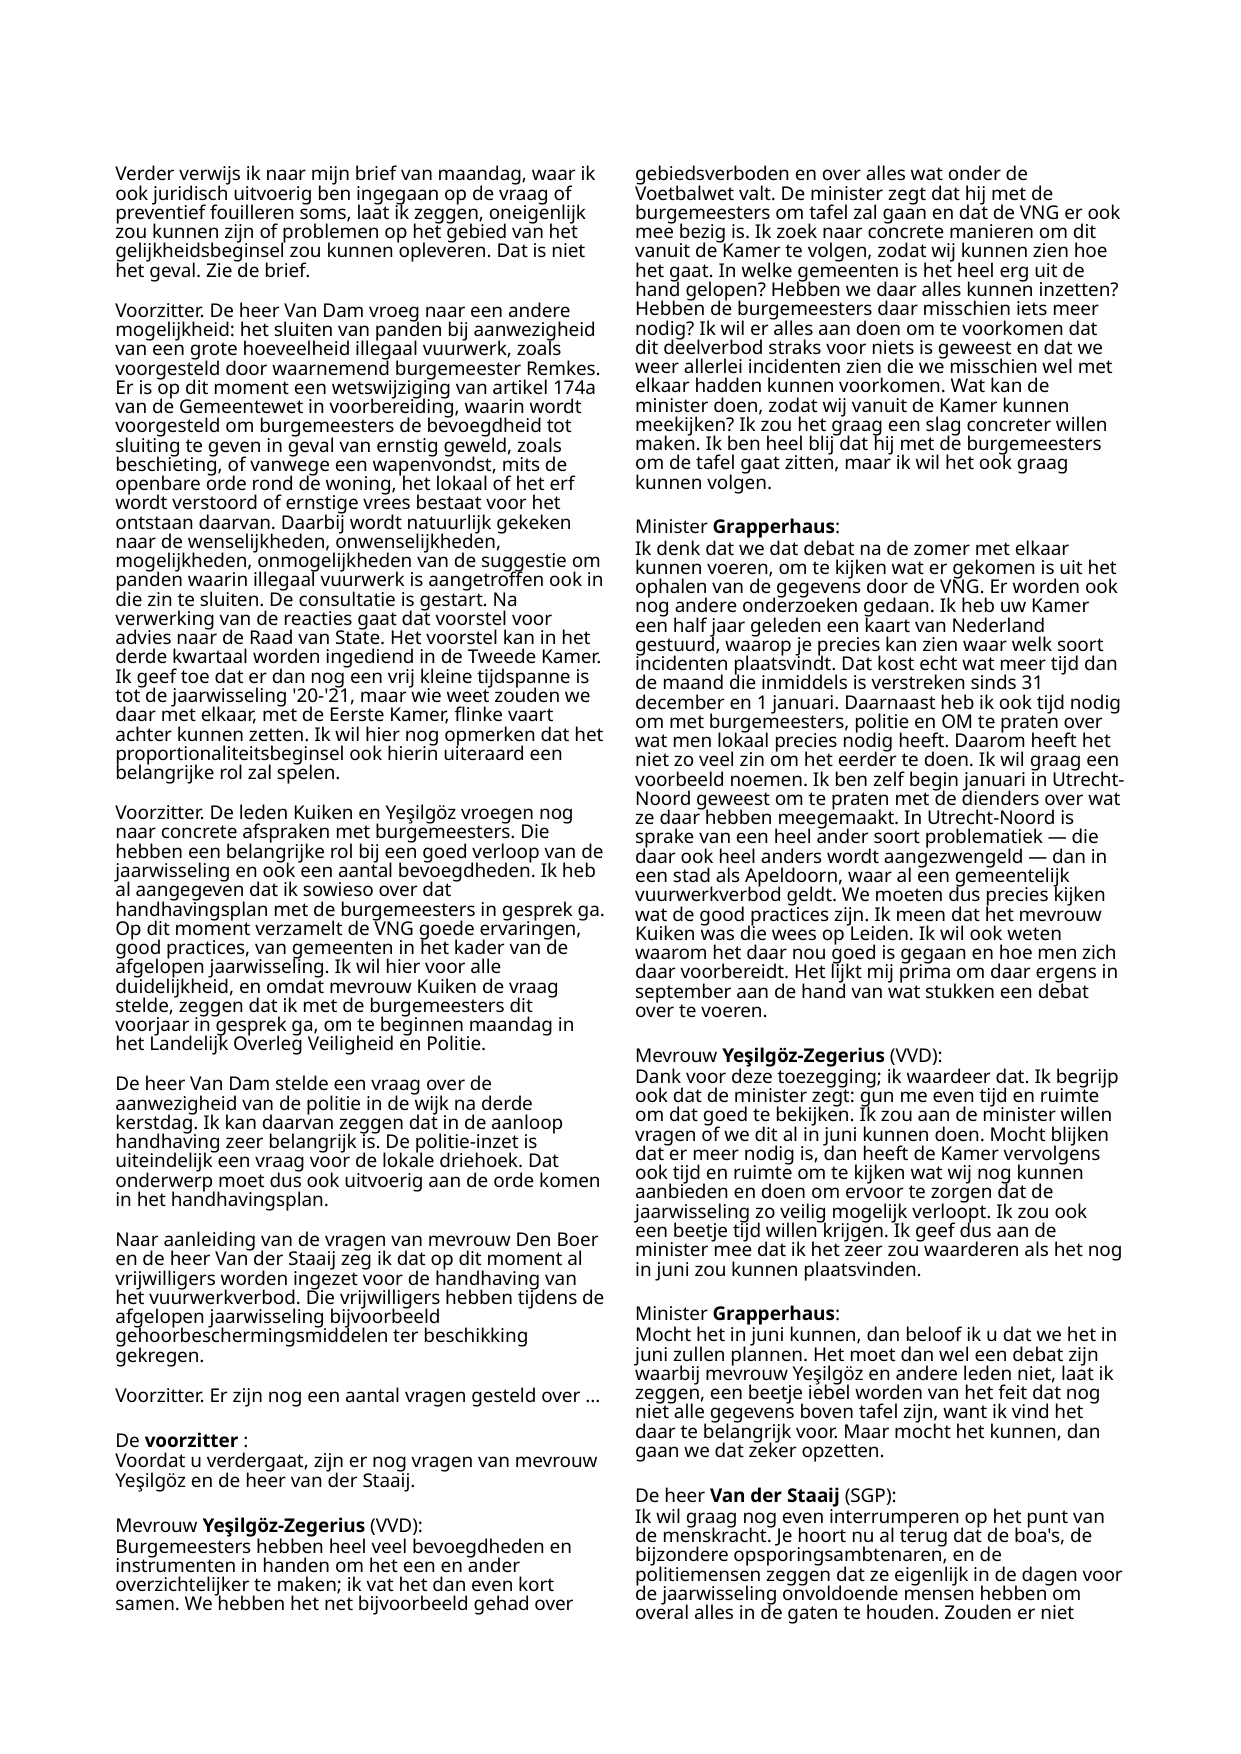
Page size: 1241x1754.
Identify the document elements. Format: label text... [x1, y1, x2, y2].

text Minister Grapperhaus: [635, 514, 1125, 539]
text De heer Van Dam stelde een vraag over de aanwezigheid van de politie in de wijk na derde kerstdag. Ik kan daarvan zeggen dat in de aanloop handhaving zeer belangrijk is. De politie-inzet is uiteindelijk een vraag voor de lokale driehoek. Dat onderwerp moet dus ook uitvoerig aan de orde komen in het handhavingsplan. [115, 1075, 605, 1210]
text Voorzitter. De leden Kuiken en Yeşilgöz vroegen nog naar concrete afspraken met burgemeesters. Die hebben een belangrijke rol bij een goed verloop van de jaarwisseling en ook een aantal bevoegdheden. Ik heb al aangegeven dat ik sowieso over dat handhavingsplan met de burgemeesters in gesprek ga. Op dit moment verzamelt de VNG goede ervaringen, good practices, van gemeenten in het kader van de afgelopen jaarwisseling. Ik wil hier voor alle duidelijkheid, en omdat mevrouw Kuiken de vraag stelde, zeggen dat ik met de burgemeesters dit voorjaar in gesprek ga, om te beginnen maandag in het Landelijk Overleg Veiligheid en Politie. [115, 804, 605, 1055]
text Voordat u verdergaat, zijn er nog vragen van mevrouw Yeşilgöz en de heer van der Staaij. [115, 1452, 605, 1491]
text Burgemeesters hebben heel veel bevoegdheden en instrumenten in handen om het een en ander overzichtelijker te maken; ik vat het dan even kort samen. We hebben het net bijvoorbeeld gehad over [115, 1538, 605, 1615]
text Naar aanleiding van de vragen van mevrouw Den Boer en de heer Van der Staaij zeg ik dat op dit moment al vrijwilligers worden ingezet voor de handhaving van het vuurwerkverbod. Die vrijwilligers hebben tijdens de afgelopen jaarwisseling bijvoorbeeld gehoorbeschermingsmiddelen ter beschikking gekregen. [115, 1231, 605, 1366]
text Mevrouw Yeşilgöz-Zegerius (VVD): [635, 1042, 1125, 1068]
text Voorzitter. De heer Van Dam vroeg naar een andere mogelijkheid: het sluiten van panden bij aanwezigheid van een grote hoeveelheid illegaal vuurwerk, zoals voorgesteld door waarnemend burgemeester Remkes. Er is op dit moment een wetswijziging van artikel 174a van de Gemeentewet in voorbereiding, waarin wordt voorgesteld om burgemeesters de bevoegdheid tot sluiting te geven in geval van ernstig geweld, zoals beschieting, of vanwege een wapenvondst, mits de openbare orde rond de woning, het lokaal of het erf wordt verstoord of ernstige vrees bestaat voor het ontstaan daarvan. Daarbij wordt natuurlijk gekeken naar de wenselijkheden, onwenselijkheden, mogelijkheden, onmogelijkheden van de suggestie om panden waarin illegaal vuurwerk is aangetroffen ook in die zin te sluiten. De consultatie is gestart. Na verwerking van de reacties gaat dat voorstel voor advies naar de Raad van State. Het voorstel kan in het derde kwartaal worden ingediend in de Tweede Kamer. Ik geef toe dat er dan nog een vrij kleine tijdspanne is tot de jaarwisseling '20-'21, maar wie weet zouden we daar met elkaar, met de Eerste Kamer, flinke vaart achter kunnen zetten. Ik wil hier nog opmerken dat het proportionaliteitsbeginsel ook hierin uiteraard een belangrijke rol zal spelen. [115, 302, 605, 783]
text Mevrouw Yeşilgöz-Zegerius (VVD): [115, 1512, 605, 1538]
text De heer Van der Staaij (SGP): [635, 1482, 1125, 1508]
text gebiedsverboden en over alles wat onder de Voetbalwet valt. De minister zegt dat hij met de burgemeesters om tafel zal gaan en dat de VNG er ook mee bezig is. Ik zoek naar concrete manieren om dit vanuit de Kamer te volgen, zodat wij kunnen zien hoe het gaat. In welke gemeenten is het heel erg uit de hand gelopen? Hebben we daar alles kunnen inzetten? Hebben de burgemeesters daar misschien iets meer nodig? Ik wil er alles aan doen om te voorkomen dat dit deelverbod straks voor niets is geweest en dat we weer allerlei incidenten zien die we misschien wel met elkaar hadden kunnen voorkomen. Wat kan de minister doen, zodat wij vanuit de Kamer kunnen meekijken? Ik zou het graag een slag concreter willen maken. Ik ben heel blij dat hij met de burgemeesters om de tafel gaat zitten, maar ik wil het ook graag kunnen volgen. [635, 165, 1125, 493]
text Mocht het in juni kunnen, dan beloof ik u dat we het in juni zullen plannen. Het moet dan wel een debat zijn waarbij mevrouw Yeşilgöz en andere leden niet, laat ik zeggen, een beetje iebel worden van het feit dat nog niet alle gegevens boven tafel zijn, want ik vind het daar te belangrijk voor. Maar mocht het kunnen, dan gaan we dat zeker opzetten. [635, 1326, 1125, 1461]
text Verder verwijs ik naar mijn brief van maandag, waar ik ook juridisch uitvoerig ben ingegaan op de vraag of preventief fouilleren soms, laat ik zeggen, oneigenlijk zou kunnen zijn of problemen op het gebied van het gelijkheidsbeginsel zou kunnen opleveren. Dat is niet het geval. Zie de brief. [115, 165, 605, 281]
text Dank voor deze toezegging; ik waardeer dat. Ik begrijp ook dat de minister zegt: gun me even tijd en ruimte om dat goed te bekijken. Ik zou aan de minister willen vragen of we dit al in juni kunnen doen. Mocht blijken dat er meer nodig is, dan heeft de Kamer vervolgens ook tijd en ruimte om te kijken wat wij nog kunnen aanbieden en doen om ervoor te zorgen dat de jaarwisseling zo veilig mogelijk verloopt. Ik zou ook een beetje tijd willen krijgen. Ik geef dus aan de minister mee dat ik het zeer zou waarderen als het nog in juni zou kunnen plaatsvinden. [635, 1068, 1125, 1280]
text Minister Grapperhaus: [635, 1301, 1125, 1326]
text Ik wil graag nog even interrumperen op het punt van de menskracht. Je hoort nu al terug dat de boa's, de bijzondere opsporingsambtenaren, en de politiemensen zeggen dat ze eigenlijk in de dagen voor de jaarwisseling onvoldoende mensen hebben om overal alles in de gaten te houden. Zouden er niet [635, 1508, 1125, 1623]
text De voorzitter : [115, 1427, 605, 1452]
text Ik denk dat we dat debat na de zomer met elkaar kunnen voeren, om te kijken wat er gekomen is uit het ophalen van de gegevens door de VNG. Er worden ook nog andere onderzoeken gedaan. Ik heb uw Kamer een half jaar geleden een kaart van Nederland gestuurd, waarop je precies kan zien waar welk soort incidenten plaatsvindt. Dat kost echt wat meer tijd dan de maand die inmiddels is verstreken sinds 31 december en 1 januari. Daarnaast heb ik ook tijd nodig om met burgemeesters, politie en OM te praten over wat men lokaal precies nodig heeft. Daarom heeft het niet zo veel zin om het eerder te doen. Ik wil graag een voorbeeld noemen. Ik ben zelf begin januari in Utrecht-Noord geweest om te praten met de dienders over wat ze daar hebben meegemaakt. In Utrecht-Noord is sprake van een heel ander soort problematiek — die daar ook heel anders wordt aangezwengeld — dan in een stad als Apeldoorn, waar al een gemeentelijk vuurwerkverbod geldt. We moeten dus precies kijken wat de good practices zijn. Ik meen dat het mevrouw Kuiken was die wees op Leiden. Ik wil ook weten waarom het daar nou goed is gegaan en hoe men zich daar voorbereidt. Het lijkt mij prima om daar ergens in september aan de hand van wat stukken een debat over te voeren. [635, 539, 1125, 1021]
text Voorzitter. Er zijn nog een aantal vragen gesteld over ... [115, 1387, 605, 1406]
